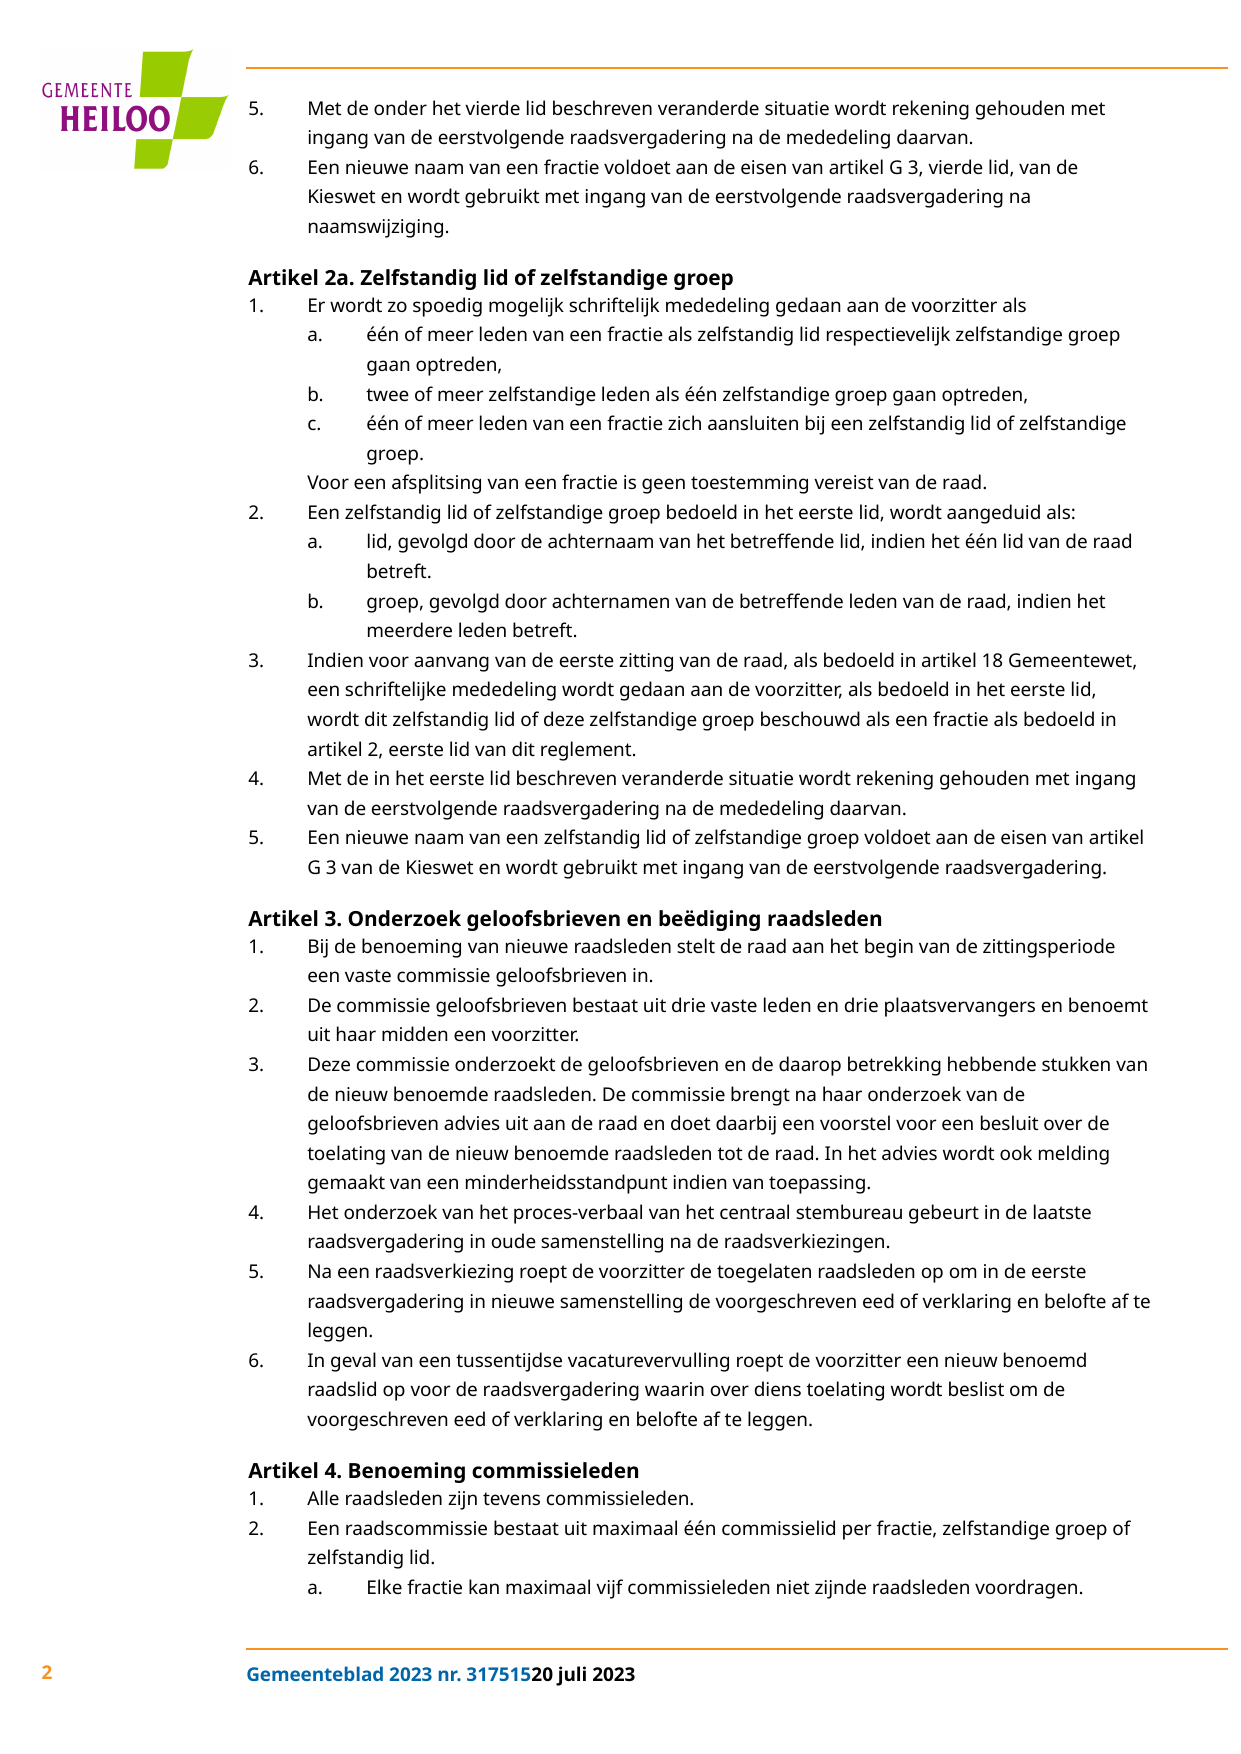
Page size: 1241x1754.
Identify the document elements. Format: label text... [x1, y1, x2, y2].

list Een nieuwe naam van een fractie voldoet aan de eisen van artikel G 3, vierde lid, van de Kieswet en wordt gebruikt met ingang van de eerstvolgende raadsvergadering na naamswijziging. [248, 154, 1152, 239]
text Artikel 4. Benoeming commissieleden [248, 1457, 1152, 1485]
picture [41, 47, 231, 172]
list In geval van een tussentijdse vacaturevervulling roept de voorzitter een nieuw benoemd raadslid op voor de raadsvergadering waarin over diens toelating wordt beslist om de voorgeschreven eed of verklaring en belofte af te leggen. [248, 1347, 1152, 1432]
list De commissie geloofsbrieven bestaat uit drie vaste leden en drie plaatsvervangers en benoemt uit haar midden een voorzitter. [248, 992, 1152, 1047]
list Een raadscommissie bestaat uit maximaal één commissielid per fractie, zelfstandige groep of zelfstandig lid. [248, 1515, 1152, 1570]
list Een zelfstandig lid of zelfstandige groep bedoeld in het eerste lid, wordt aangeduid als: [248, 499, 1152, 525]
list groep, gevolgd door achternamen van de betreffende leden van de raad, indien het meerdere leden betreft. [307, 588, 1152, 643]
list Deze commissie onderzoekt de geloofsbrieven en de daarop betrekking hebbende stukken van de nieuw benoemde raadsleden. De commissie brengt na haar onderzoek van de geloofsbrieven advies uit aan de raad en doet daarbij een voorstel voor een besluit over de toelating van de nieuw benoemde raadsleden tot de raad. In het advies wordt ook melding gemaakt van een minderheidsstandpunt indien van toepassing. [248, 1051, 1152, 1195]
list Na een raadsverkiezing roept de voorzitter de toegelaten raadsleden op om in de eerste raadsvergadering in nieuwe samenstelling de voorgeschreven eed of verklaring en belofte af te leggen. [248, 1258, 1152, 1343]
list Met de onder het vierde lid beschreven veranderde situatie wordt rekening gehouden met ingang van de eerstvolgende raadsvergadering na de mededeling daarvan. [248, 95, 1152, 150]
list Bij de benoeming van nieuwe raadsleden stelt de raad aan het begin van de zittingsperiode een vaste commissie geloofsbrieven in. [248, 933, 1152, 988]
list Indien voor aanvang van de eerste zitting van de raad, als bedoeld in artikel 18 Gemeentewet, een schriftelijke mededeling wordt gedaan aan de voorzitter, als bedoeld in het eerste lid, wordt dit zelfstandig lid of deze zelfstandige groep beschouwd als een fractie als bedoeld in artikel 2, eerste lid van dit reglement. [248, 647, 1152, 761]
list één of meer leden van een fractie als zelfstandig lid respectievelijk zelfstandige groep gaan optreden, [307, 322, 1152, 377]
list Voor een afsplitsing van een fractie is geen toestemming vereist van de raad. [248, 469, 1152, 495]
list één of meer leden van een fractie zich aansluiten bij een zelfstandig lid of zelfstandige groep. [307, 410, 1152, 466]
list Er wordt zo spoedig mogelijk schriftelijk mededeling gedaan aan de voorzitter als [248, 292, 1152, 318]
text Artikel 3. Onderzoek geloofsbrieven en beëdiging raadsleden [248, 904, 1152, 933]
list Elke fractie kan maximaal vijf commissieleden niet zijnde raadsleden voordragen. [307, 1574, 1152, 1599]
list Het onderzoek van het proces-verbaal van het centraal stembureau gebeurt in de laatste raadsvergadering in oude samenstelling na de raadsverkiezingen. [248, 1199, 1152, 1254]
list Alle raadsleden zijn tevens commissieleden. [248, 1485, 1152, 1511]
list Een nieuwe naam van een zelfstandig lid of zelfstandige groep voldoet aan de eisen van artikel G 3 van de Kieswet en wordt gebruikt met ingang van de eerstvolgende raadsvergadering. [248, 824, 1152, 880]
text Artikel 2a. Zelfstandig lid of zelfstandige groep [248, 263, 1152, 292]
list lid, gevolgd door de achternaam van het betreffende lid, indien het één lid van de raad betreft. [307, 529, 1152, 584]
list twee of meer zelfstandige leden als één zelfstandige groep gaan optreden, [307, 381, 1152, 406]
list Met de in het eerste lid beschreven veranderde situatie wordt rekening gehouden met ingang van de eerstvolgende raadsvergadering na de mededeling daarvan. [248, 765, 1152, 821]
